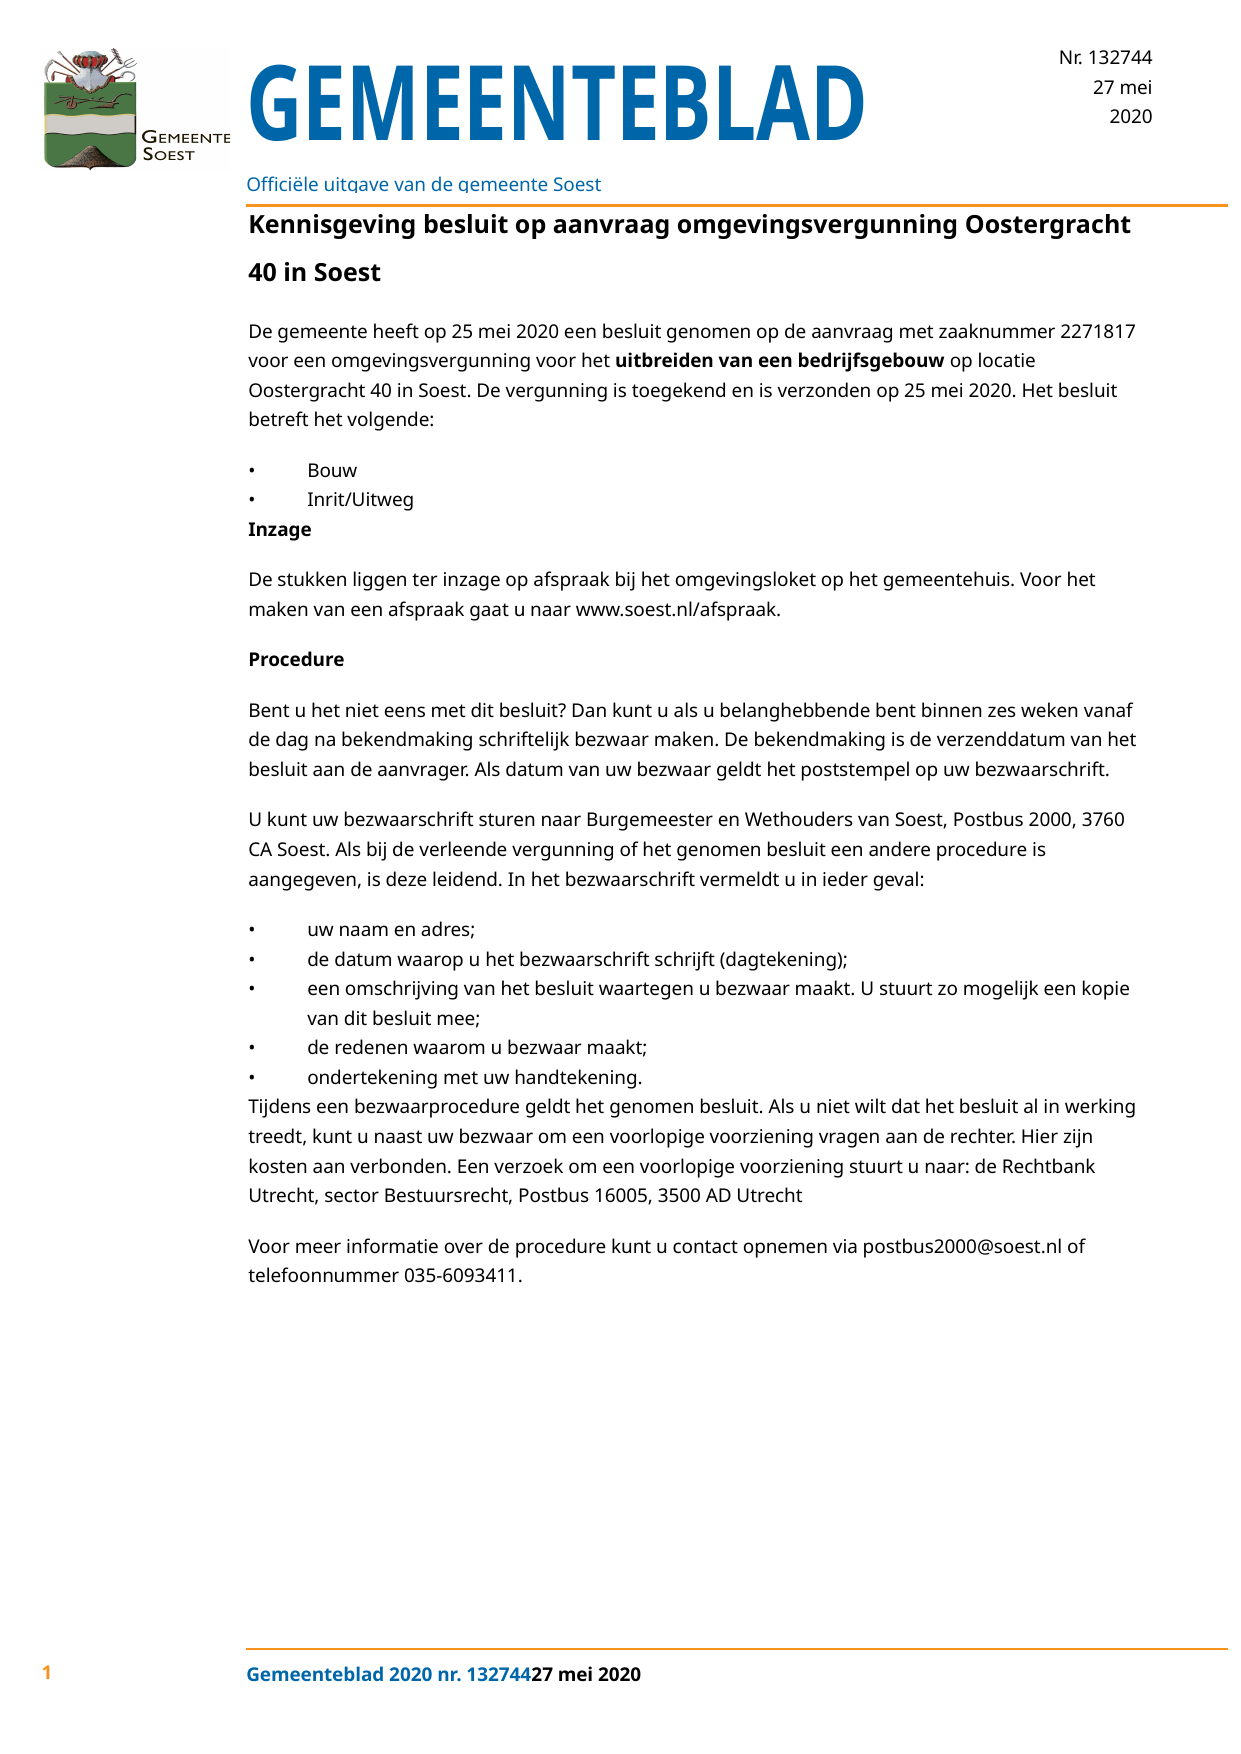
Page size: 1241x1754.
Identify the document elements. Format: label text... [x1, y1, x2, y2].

list Inrit/Uitweg [248, 487, 1152, 512]
text Inzage [248, 516, 1152, 542]
list ondertekening met uw handtekening. [248, 1064, 1152, 1090]
text Bent u het niet eens met dit besluit? Dan kunt u als u belanghebbende bent binnen zes weken vanaf de dag na bekendmaking schriftelijk bezwaar maken. De bekendmaking is de verzenddatum van het besluit aan de aanvrager. Als datum van uw bezwaar geldt het poststempel op uw bezwaarschrift. [248, 697, 1152, 782]
picture [41, 47, 231, 172]
list de redenen waarom u bezwaar maakt; [248, 1034, 1152, 1060]
text Procedure [248, 647, 1152, 672]
text Kennisgeving besluit op aanvraag omgevingsvergunning Oostergracht 40 in Soest [248, 207, 1152, 288]
text Tijdens een bezwaarprocedure geldt het genomen besluit. Als u niet wilt dat het besluit al in werking treedt, kunt u naast uw bezwaar om een voorlopige voorziening vragen aan de rechter. Hier zijn kosten aan verbonden. Een verzoek om een voorlopige voorziening stuurt u naar: de Rechtbank Utrecht, sector Bestuursrecht, Postbus 16005, 3500 AD Utrecht [248, 1094, 1152, 1208]
list uw naam en adres; [248, 916, 1152, 942]
text Voor meer informatie over de procedure kunt u contact opnemen via postbus2000@soest.nl of telefoonnummer 035-6093411. [248, 1233, 1152, 1288]
list de datum waarop u het bezwaarschrift schrijft (dagtekening); [248, 946, 1152, 972]
list Bouw [248, 457, 1152, 483]
list een omschrijving van het besluit waartegen u bezwaar maakt. U stuurt zo mogelijk een kopie van dit besluit mee; [248, 975, 1152, 1031]
text U kunt uw bezwaarschrift sturen naar Burgemeester en Wethouders van Soest, Postbus 2000, 3760 CA Soest. Als bij de verleende vergunning of het genomen besluit een andere procedure is aangegeven, is deze leidend. In het bezwaarschrift vermeldt u in ieder geval: [248, 807, 1152, 892]
text De gemeente heeft op 25 mei 2020 een besluit genomen op de aanvraag met zaaknummer 2271817 voor een omgevingsvergunning voor het uitbreiden van een bedrijfsgebouw op locatie Oostergracht 40 in Soest. De vergunning is toegekend en is verzonden op 25 mei 2020. Het besluit betreft het volgende: [248, 318, 1152, 432]
text De stukken liggen ter inzage op afspraak bij het omgevingsloket op het gemeentehuis. Voor het maken van een afspraak gaat u naar www.soest.nl/afspraak. [248, 567, 1152, 622]
